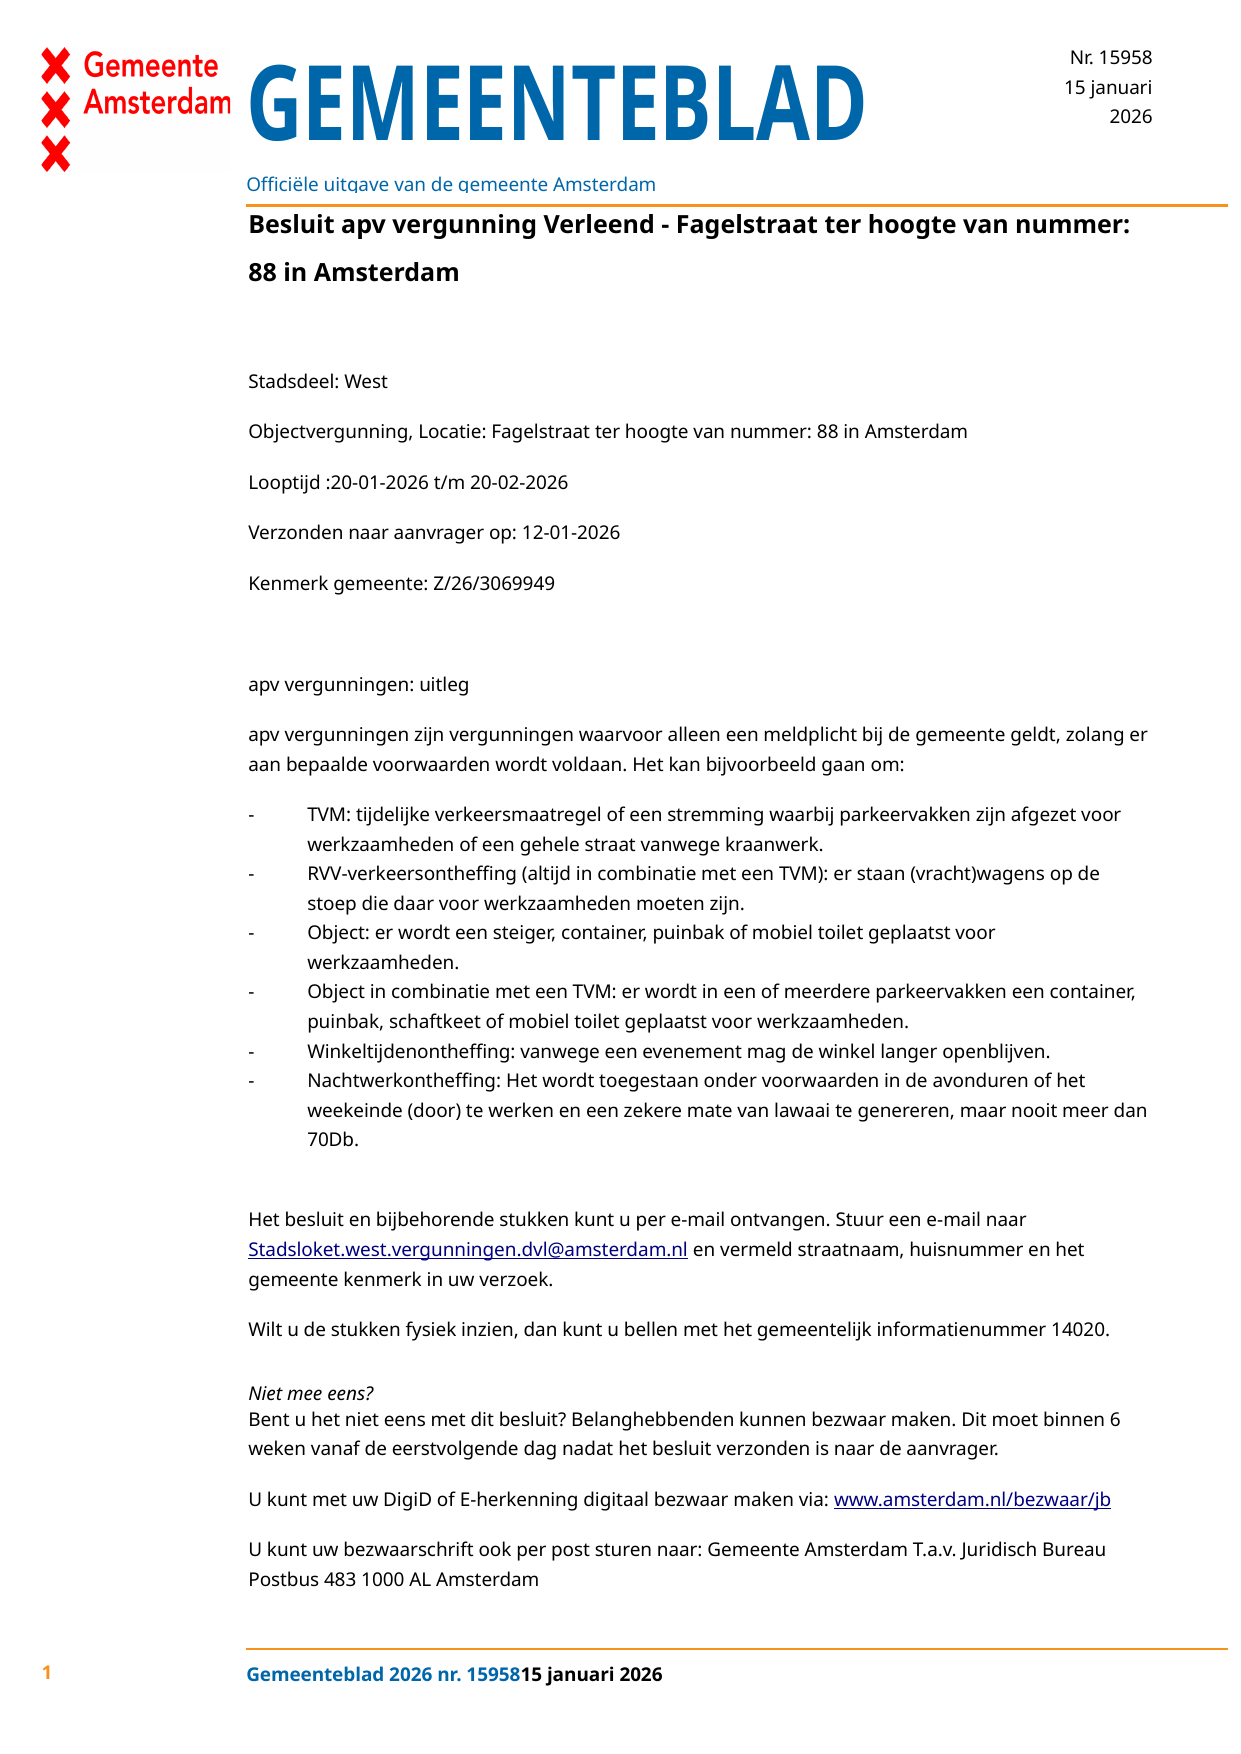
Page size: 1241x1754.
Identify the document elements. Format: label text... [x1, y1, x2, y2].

text Wilt u de stukken fysiek inzien, dan kunt u bellen met het gemeentelijk informatienummer 14020. [248, 1316, 1152, 1342]
list Nachtwerkontheffing: Het wordt toegestaan onder voorwaarden in de avonduren of het weekeinde (door) te werken en een zekere mate van lawaai te genereren, maar nooit meer dan 70Db. [248, 1067, 1152, 1152]
text U kunt met uw DigiD of E-herkenning digitaal bezwaar maken via: www.amsterdam.nl/bezwaar/jb [248, 1486, 1152, 1512]
list Object: er wordt een steiger, container, puinbak of mobiel toilet geplaatst voor werkzaamheden. [248, 919, 1152, 975]
text Looptijd :20-01-2026 t/m 20-02-2026 [248, 469, 1152, 495]
text apv vergunningen: uitleg [248, 671, 1152, 697]
text Verzonden naar aanvrager op: 12-01-2026 [248, 519, 1152, 545]
list Winkeltijdenontheffing: vanwege een evenement mag de winkel langer openblijven. [248, 1038, 1152, 1064]
list Object in combinatie met een TVM: er wordt in een of meerdere parkeervakken een container, puinbak, schaftkeet of mobiel toilet geplaatst voor werkzaamheden. [248, 979, 1152, 1034]
text Niet mee eens? [248, 1380, 1152, 1406]
text Bent u het niet eens met dit besluit? Belanghebbenden kunnen bezwaar maken. Dit moet binnen 6 weken vanaf de eerstvolgende dag nadat het besluit verzonden is naar de aanvrager. [248, 1406, 1152, 1461]
text Kenmerk gemeente: Z/26/3069949 [248, 570, 1152, 596]
list RVV-verkeersontheffing (altijd in combinatie met een TVM): er staan (vracht)wagens op de stoep die daar voor werkzaamheden moeten zijn. [248, 860, 1152, 916]
text Stadsdeel: West [248, 368, 1152, 394]
text Besluit apv vergunning Verleend - Fagelstraat ter hoogte van nummer: 88 in Amsterdam [248, 207, 1152, 288]
text apv vergunningen zijn vergunningen waarvoor alleen een meldplicht bij de gemeente geldt, zolang er aan bepaalde voorwaarden wordt voldaan. Het kan bijvoorbeeld gaan om: [248, 721, 1152, 777]
text Het besluit en bijbehorende stukken kunt u per e-mail ontvangen. Stuur een e-mail naar Stadsloket.west.vergunningen.dvl@amsterdam.nl en vermeld straatnaam, huisnummer en het gemeente kenmerk in uw verzoek. [248, 1207, 1152, 1292]
picture [41, 47, 231, 172]
text U kunt uw bezwaarschrift ook per post sturen naar: Gemeente Amsterdam T.a.v. Juridisch Bureau Postbus 483 1000 AL Amsterdam [248, 1536, 1152, 1592]
text Objectvergunning, Locatie: Fagelstraat ter hoogte van nummer: 88 in Amsterdam [248, 419, 1152, 444]
list TVM: tijdelijke verkeersmaatregel of een stremming waarbij parkeervakken zijn afgezet voor werkzaamheden of een gehele straat vanwege kraanwerk. [248, 801, 1152, 857]
